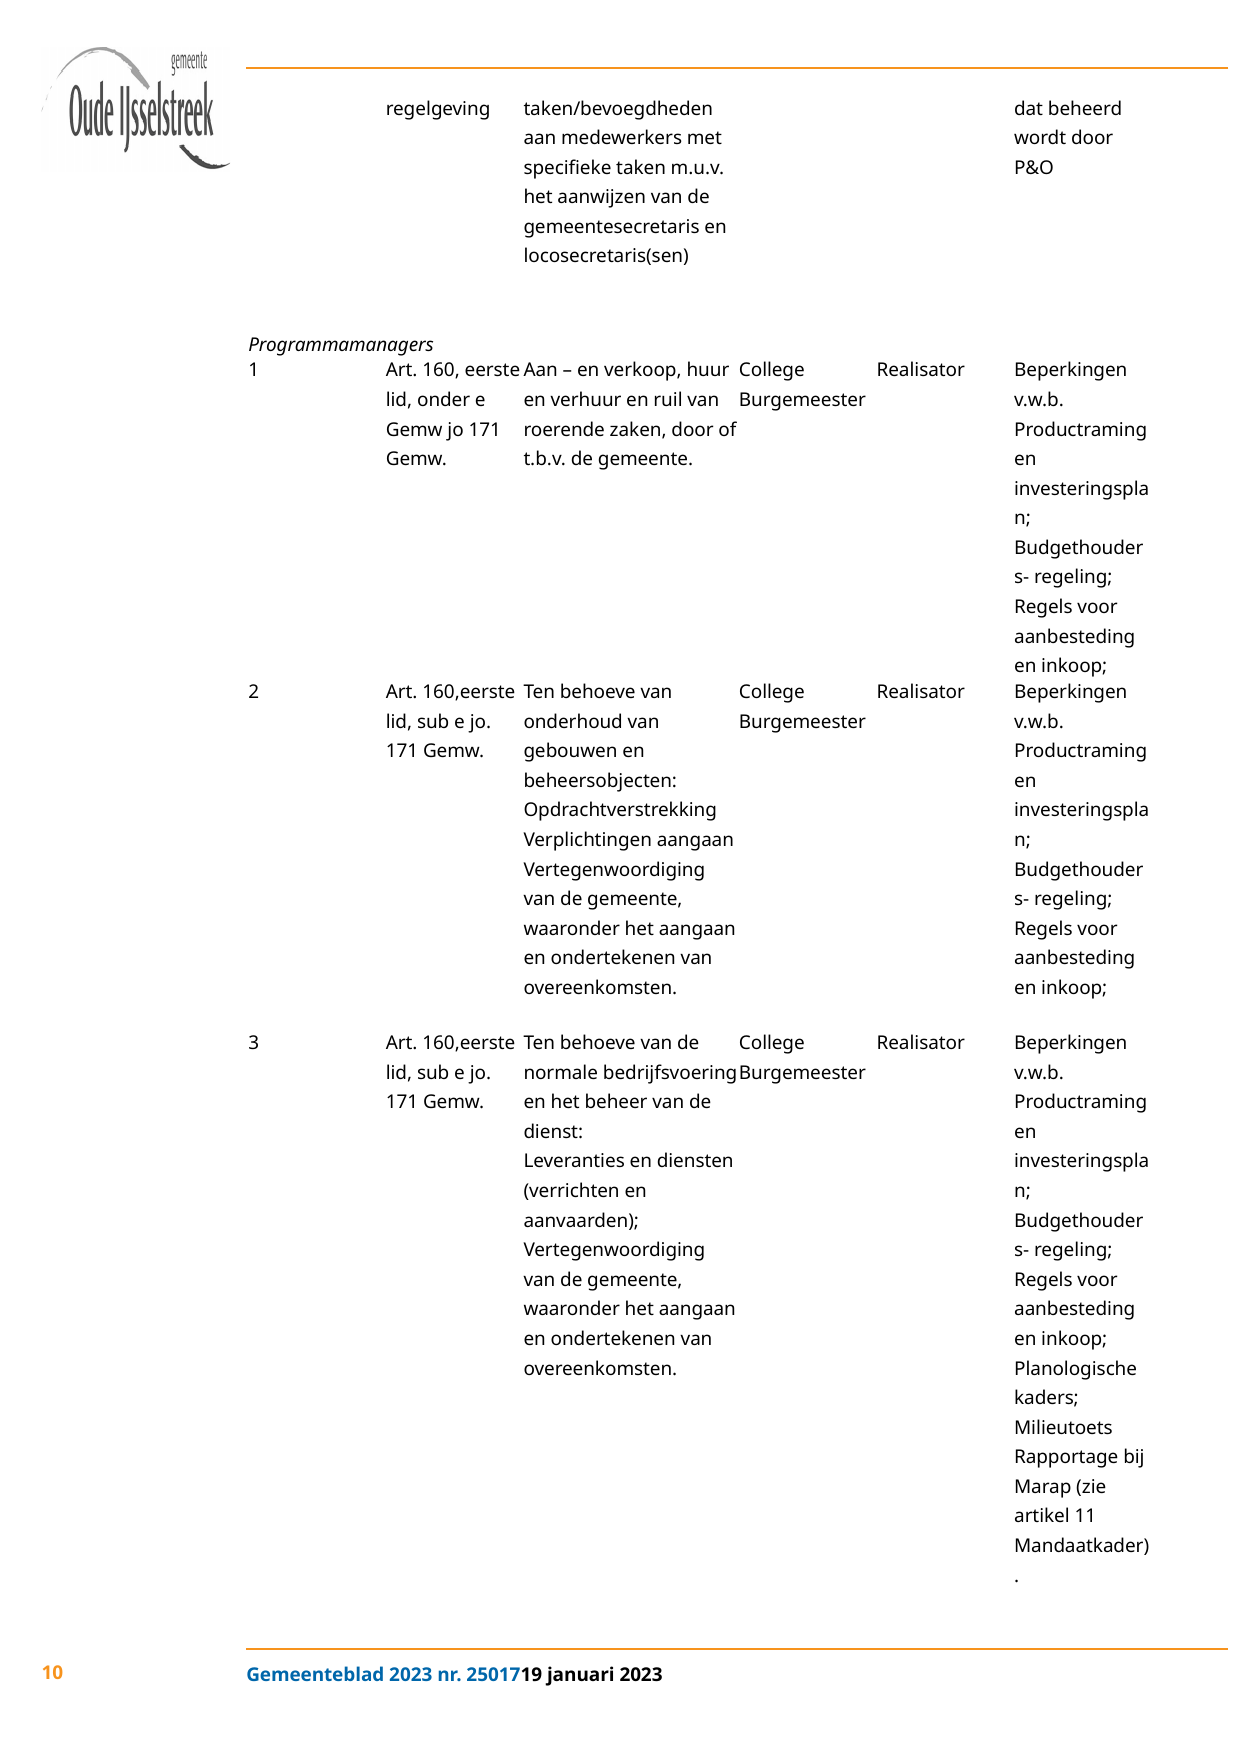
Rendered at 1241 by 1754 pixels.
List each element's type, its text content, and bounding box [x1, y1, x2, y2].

table_cell Realisator [876, 1029, 1014, 1588]
table_header Programmamanagers [248, 331, 1152, 357]
table_cell Beperkingen v.w.b. Productraming en investeringsplan; Budgethouders- regeling; Regels voor aanbesteding en inkoop; [1014, 678, 1152, 1029]
picture [41, 47, 231, 172]
table_cell 2 [248, 678, 386, 1029]
table_cell Beperkingen v.w.b. Productraming en investeringsplan; Budgethouders- regeling; Regels voor aanbesteding en inkoop; [1014, 357, 1152, 678]
table_cell Ten behoeve van onderhoud van gebouwen en beheersobjecten: Opdrachtverstrekking Verplichtingen aangaan Vertegenwoordiging van de gemeente, waaronder het aangaan en ondertekenen van overeenkomsten. [523, 678, 739, 1029]
table_cell Aan – en verkoop, huur en verhuur en ruil van roerende zaken, door of t.b.v. de gemeente. [523, 357, 739, 678]
table_cell Beperkingen v.w.b. Productraming en investeringsplan; Budgethouders- regeling; Regels voor aanbesteding en inkoop; Planologische kaders; Milieutoets Rapportage bij Marap (zie artikel 11 Mandaatkader). [1014, 1029, 1152, 1588]
table_cell Realisator [876, 678, 1014, 1029]
table_cell Art. 160,eerste lid, sub e jo. 171 Gemw. [386, 1029, 523, 1588]
table_cell [739, 95, 876, 268]
table_cell College Burgemeester [739, 1029, 876, 1588]
table_cell [248, 95, 386, 268]
table_cell Art. 160,eerste lid, sub e jo. 171 Gemw. [386, 678, 523, 1029]
table_cell 3 [248, 1029, 386, 1588]
table_cell taken/bevoegdheden aan medewerkers met specifieke taken m.u.v. het aanwijzen van de gemeentesecretaris en locosecretaris(sen) [523, 95, 739, 268]
table_cell [876, 95, 1014, 268]
table_cell College Burgemeester [739, 678, 876, 1029]
table_cell College Burgemeester [739, 357, 876, 678]
table_cell Art. 160, eerste lid, onder e Gemw jo 171 Gemw. [386, 357, 523, 678]
table_cell 1 [248, 357, 386, 678]
table_cell Realisator [876, 357, 1014, 678]
table_cell Ten behoeve van de normale bedrijfsvoering en het beheer van de dienst: Leveranties en diensten (verrichten en aanvaarden); Vertegenwoordiging van de gemeente, waaronder het aangaan en ondertekenen van overeenkomsten. [523, 1029, 739, 1588]
table_cell dat beheerd wordt door P&O [1014, 95, 1152, 268]
table_cell regelgeving [386, 95, 523, 268]
